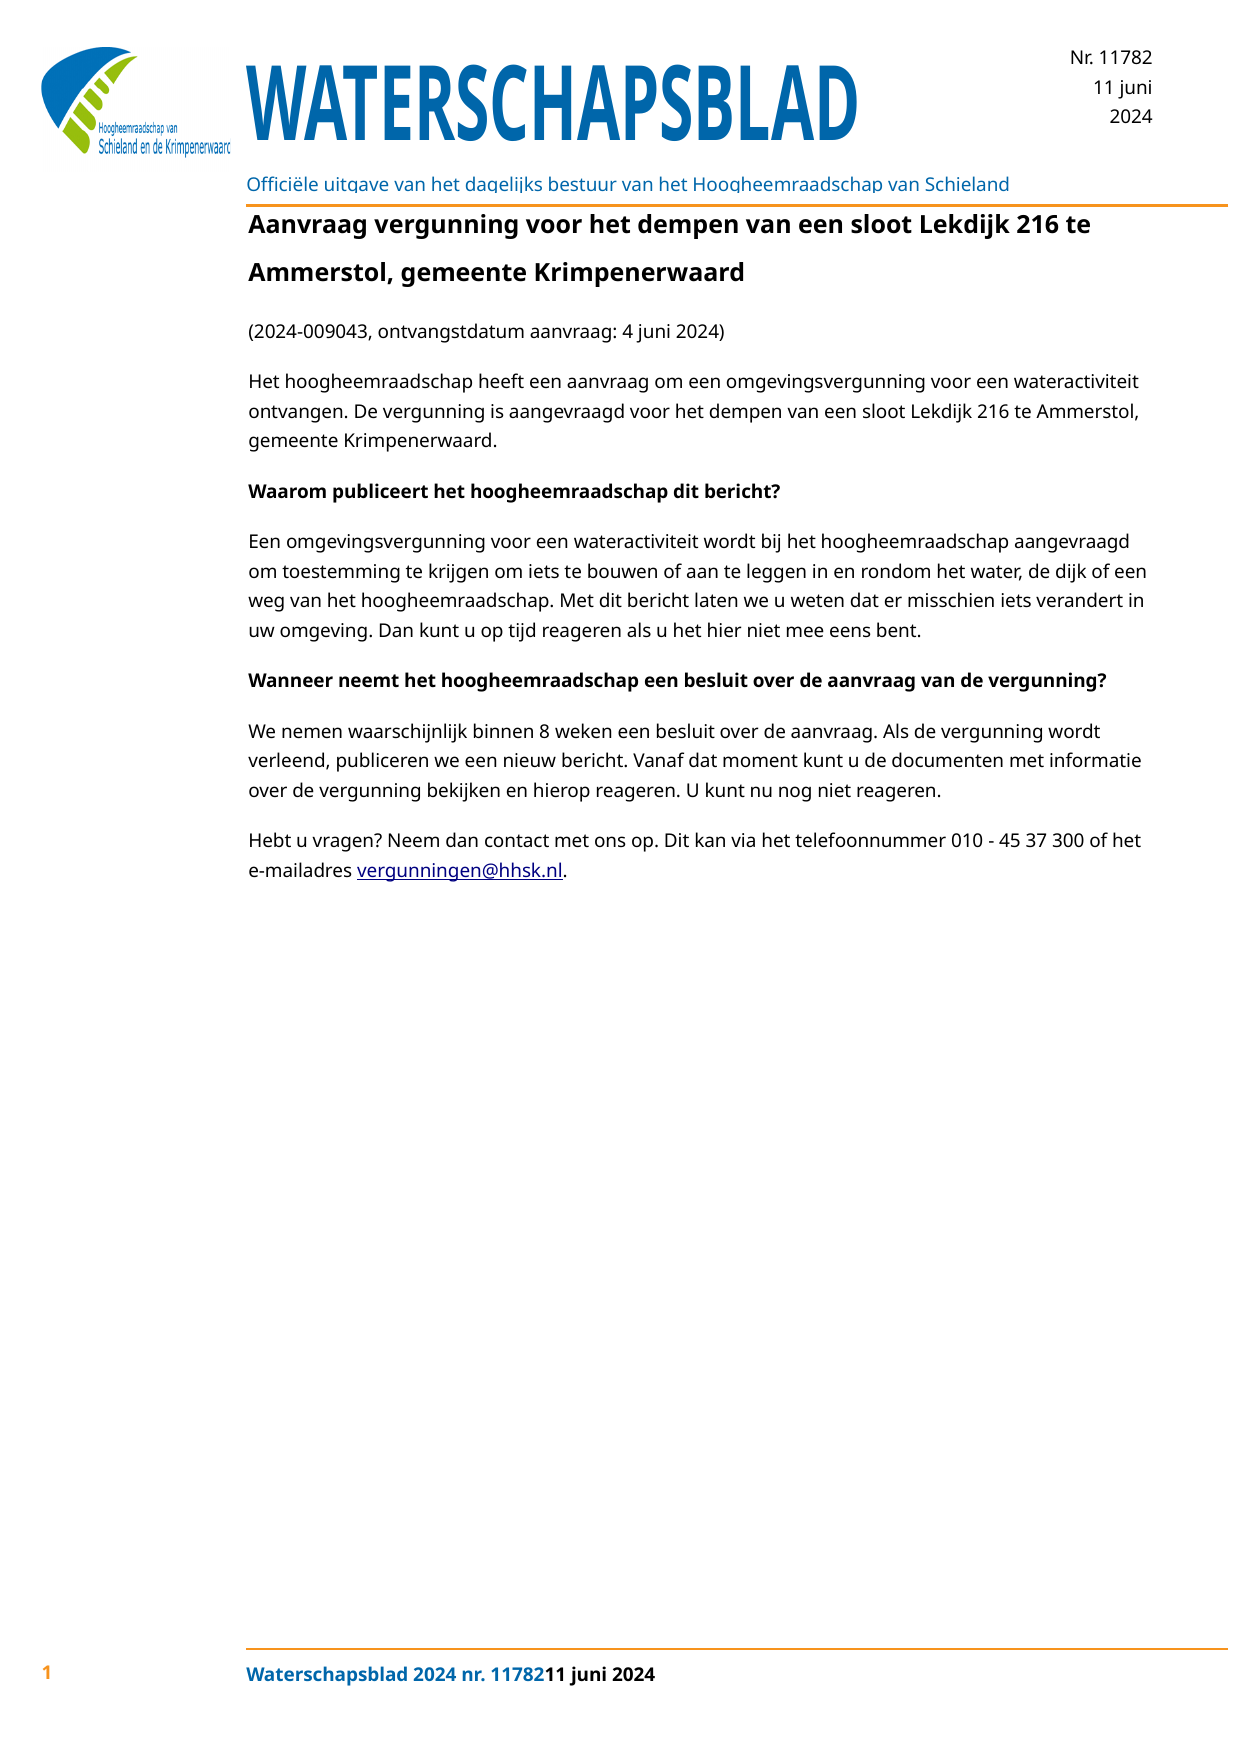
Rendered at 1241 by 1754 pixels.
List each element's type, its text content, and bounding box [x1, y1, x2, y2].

text Het hoogheemraadschap heeft een aanvraag om een omgevingsvergunning voor een wateractiviteit ontvangen. De vergunning is aangevraagd voor het dempen van een sloot Lekdijk 216 te Ammerstol, gemeente Krimpenerwaard. [248, 368, 1152, 453]
text (2024-009043, ontvangstdatum aanvraag: 4 juni 2024) [248, 318, 1152, 344]
text Een omgevingsvergunning voor een wateractiviteit wordt bij het hoogheemraadschap aangevraagd om toestemming te krijgen om iets te bouwen of aan te leggen in en rondom het water, de dijk of een weg van het hoogheemraadschap. Met dit bericht laten we u weten dat er misschien iets verandert in uw omgeving. Dan kunt u op tijd reageren als u het hier niet mee eens bent. [248, 528, 1152, 643]
text Waarom publiceert het hoogheemraadschap dit bericht? [248, 478, 1152, 504]
text Hebt u vragen? Neem dan contact met ons op. Dit kan via het telefoonnummer 010 - 45 37 300 of het e-mailadres vergunningen@hhsk.nl. [248, 827, 1152, 883]
text Aanvraag vergunning voor het dempen van een sloot Lekdijk 216 te Ammerstol, gemeente Krimpenerwaard [248, 207, 1152, 288]
picture [41, 47, 231, 172]
text We nemen waarschijnlijk binnen 8 weken een besluit over de aanvraag. Als de vergunning wordt verleend, publiceren we een nieuw bericht. Vanaf dat moment kunt u de documenten met informatie over de vergunning bekijken en hierop reageren. U kunt nu nog niet reageren. [248, 718, 1152, 803]
text Wanneer neemt het hoogheemraadschap een besluit over de aanvraag van de vergunning? [248, 667, 1152, 693]
